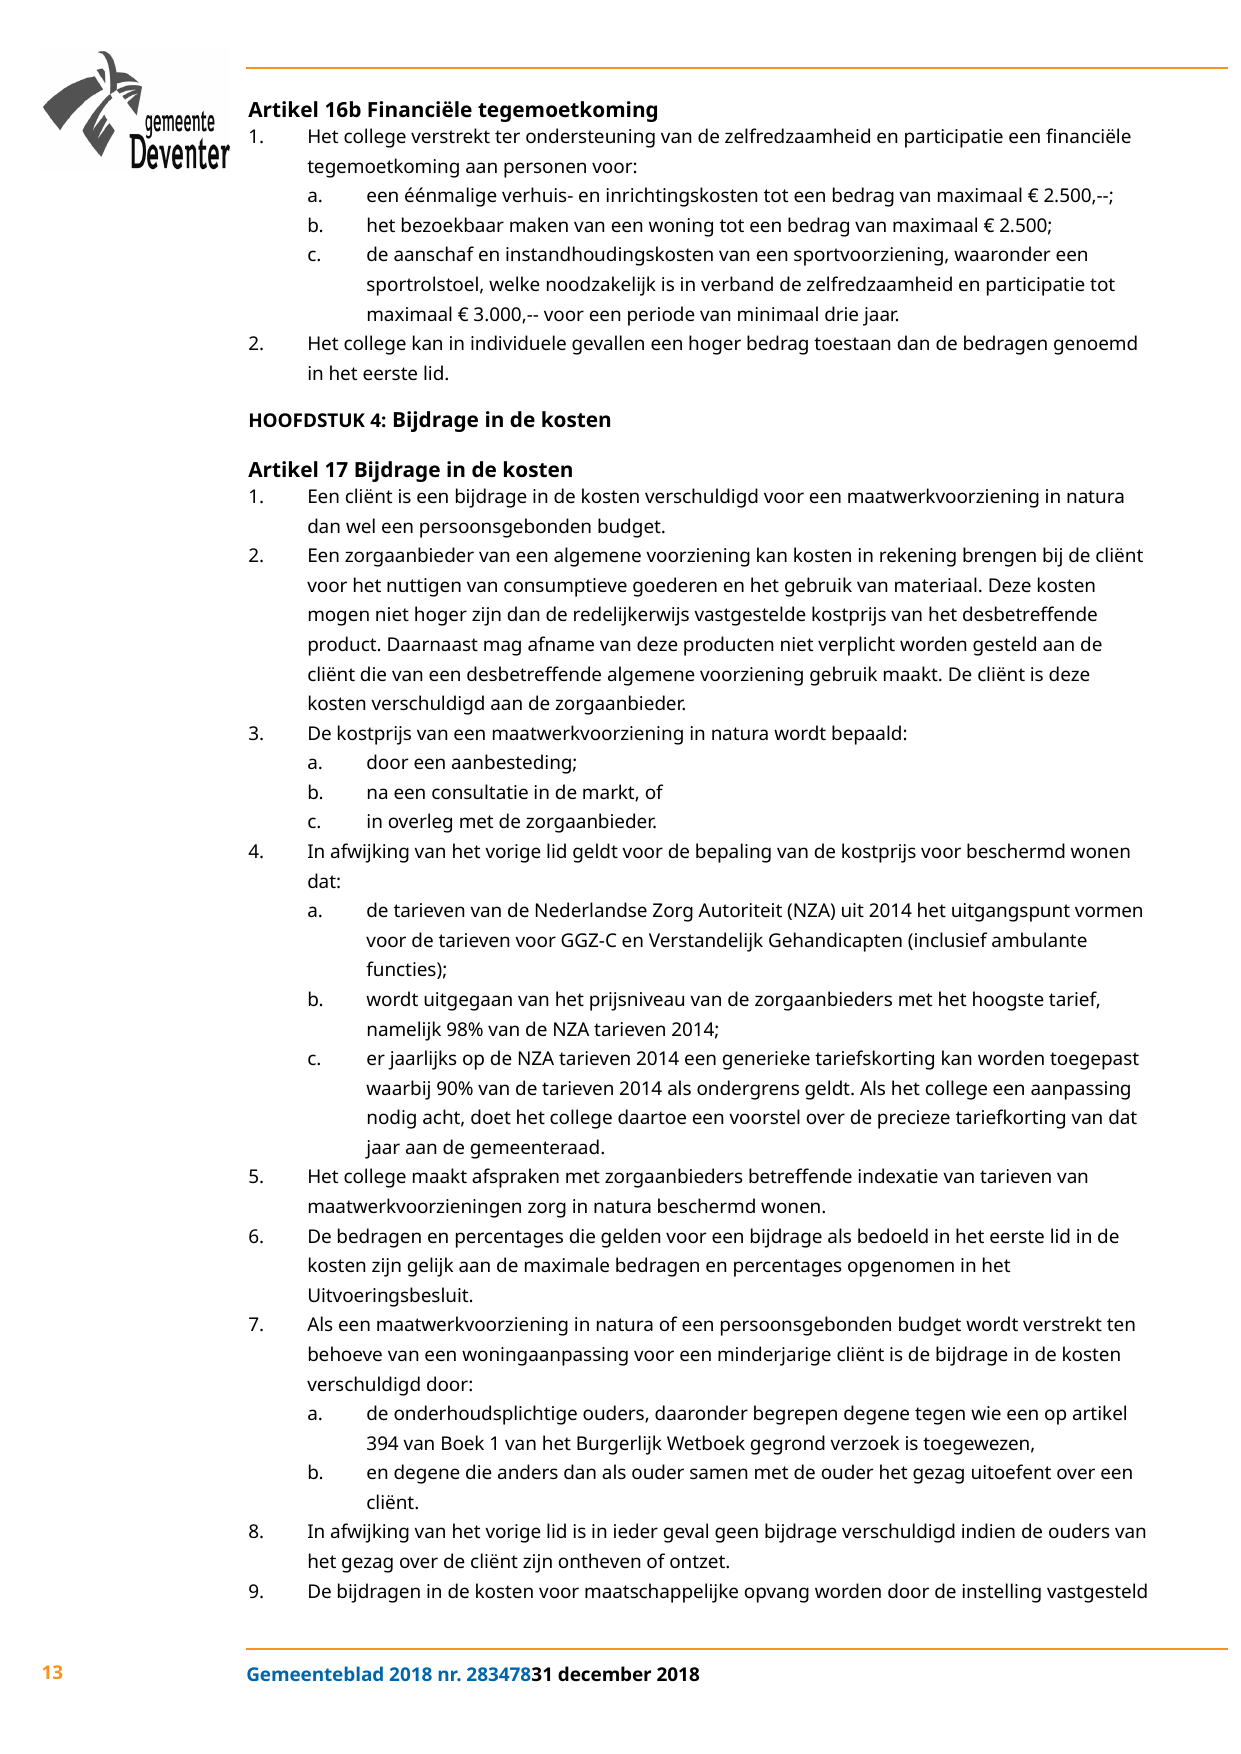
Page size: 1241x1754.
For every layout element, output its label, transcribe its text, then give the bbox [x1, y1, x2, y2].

text Artikel 16b Financiële tegemoetkoming [248, 95, 1152, 123]
list in overleg met de zorgaanbieder. [307, 809, 1152, 834]
list het bezoekbaar maken van een woning tot een bedrag van maximaal € 2.500; [307, 212, 1152, 238]
list door een aanbesteding; [307, 749, 1152, 775]
picture [41, 47, 231, 172]
list In afwijking van het vorige lid is in ieder geval geen bijdrage verschuldigd indien de ouders van het gezag over de cliënt zijn ontheven of ontzet. [248, 1519, 1152, 1574]
list Het college verstrekt ter ondersteuning van de zelfredzaamheid en participatie een financiële tegemoetkoming aan personen voor: [248, 123, 1152, 178]
list een éénmalige verhuis- en inrichtingskosten tot een bedrag van maximaal € 2.500,--; [307, 182, 1152, 208]
list Een cliënt is een bijdrage in de kosten verschuldigd voor een maatwerkvoorziening in natura dan wel een persoonsgebonden budget. [248, 483, 1152, 538]
list de onderhoudsplichtige ouders, daaronder begrepen degene tegen wie een op artikel 394 van Boek 1 van het Burgerlijk Wetboek gegrond verzoek is toegewezen, [307, 1400, 1152, 1456]
list en degene die anders dan als ouder samen met de ouder het gezag uitoefent over een cliënt. [307, 1459, 1152, 1515]
list er jaarlijks op de NZA tarieven 2014 een generieke tariefskorting kan worden toegepast waarbij 90% van de tarieven 2014 als ondergrens geldt. Als het college een aanpassing nodig acht, doet het college daartoe een voorstel over de precieze tariefkorting van dat jaar aan de gemeenteraad. [307, 1045, 1152, 1160]
list Als een maatwerkvoorziening in natura of een persoonsgebonden budget wordt verstrekt ten behoeve van een woningaanpassing voor een minderjarige cliënt is de bijdrage in de kosten verschuldigd door: [248, 1312, 1152, 1396]
list de tarieven van de Nederlandse Zorg Autoriteit (NZA) uit 2014 het uitgangspunt vormen voor de tarieven voor GGZ-C en Verstandelijk Gehandicapten (inclusief ambulante functies); [307, 897, 1152, 982]
list na een consultatie in de markt, of [307, 779, 1152, 805]
list In afwijking van het vorige lid geldt voor de bepaling van de kostprijs voor beschermd wonen dat: [248, 838, 1152, 893]
text Artikel 17 Bijdrage in de kosten [248, 455, 1152, 483]
text HOOFDSTUK 4: Bijdrage in de kosten [248, 406, 1152, 434]
list De bedragen en percentages die gelden voor een bijdrage als bedoeld in het eerste lid in de kosten zijn gelijk aan de maximale bedragen en percentages opgenomen in het Uitvoeringsbesluit. [248, 1223, 1152, 1308]
list de aanschaf en instandhoudingskosten van een sportvoorziening, waaronder een sportrolstoel, welke noodzakelijk is in verband de zelfredzaamheid en participatie tot maximaal € 3.000,-- voor een periode van minimaal drie jaar. [307, 242, 1152, 326]
list De kostprijs van een maatwerkvoorziening in natura wordt bepaald: [248, 720, 1152, 746]
list wordt uitgegaan van het prijsniveau van de zorgaanbieders met het hoogste tarief, namelijk 98% van de NZA tarieven 2014; [307, 986, 1152, 1041]
list Het college maakt afspraken met zorgaanbieders betreffende indexatie van tarieven van maatwerkvoorzieningen zorg in natura beschermd wonen. [248, 1164, 1152, 1219]
list Een zorgaanbieder van een algemene voorziening kan kosten in rekening brengen bij de cliënt voor het nuttigen van consumptieve goederen en het gebruik van materiaal. Deze kosten mogen niet hoger zijn dan de redelijkerwijs vastgestelde kostprijs van het desbetreffende product. Daarnaast mag afname van deze producten niet verplicht worden gesteld aan de cliënt die van een desbetreffende algemene voorziening gebruik maakt. De cliënt is deze kosten verschuldigd aan de zorgaanbieder. [248, 542, 1152, 716]
list De bijdragen in de kosten voor maatschappelijke opvang worden door de instelling vastgesteld [248, 1578, 1152, 1603]
list Het college kan in individuele gevallen een hoger bedrag toestaan dan de bedragen genoemd in het eerste lid. [248, 330, 1152, 386]
